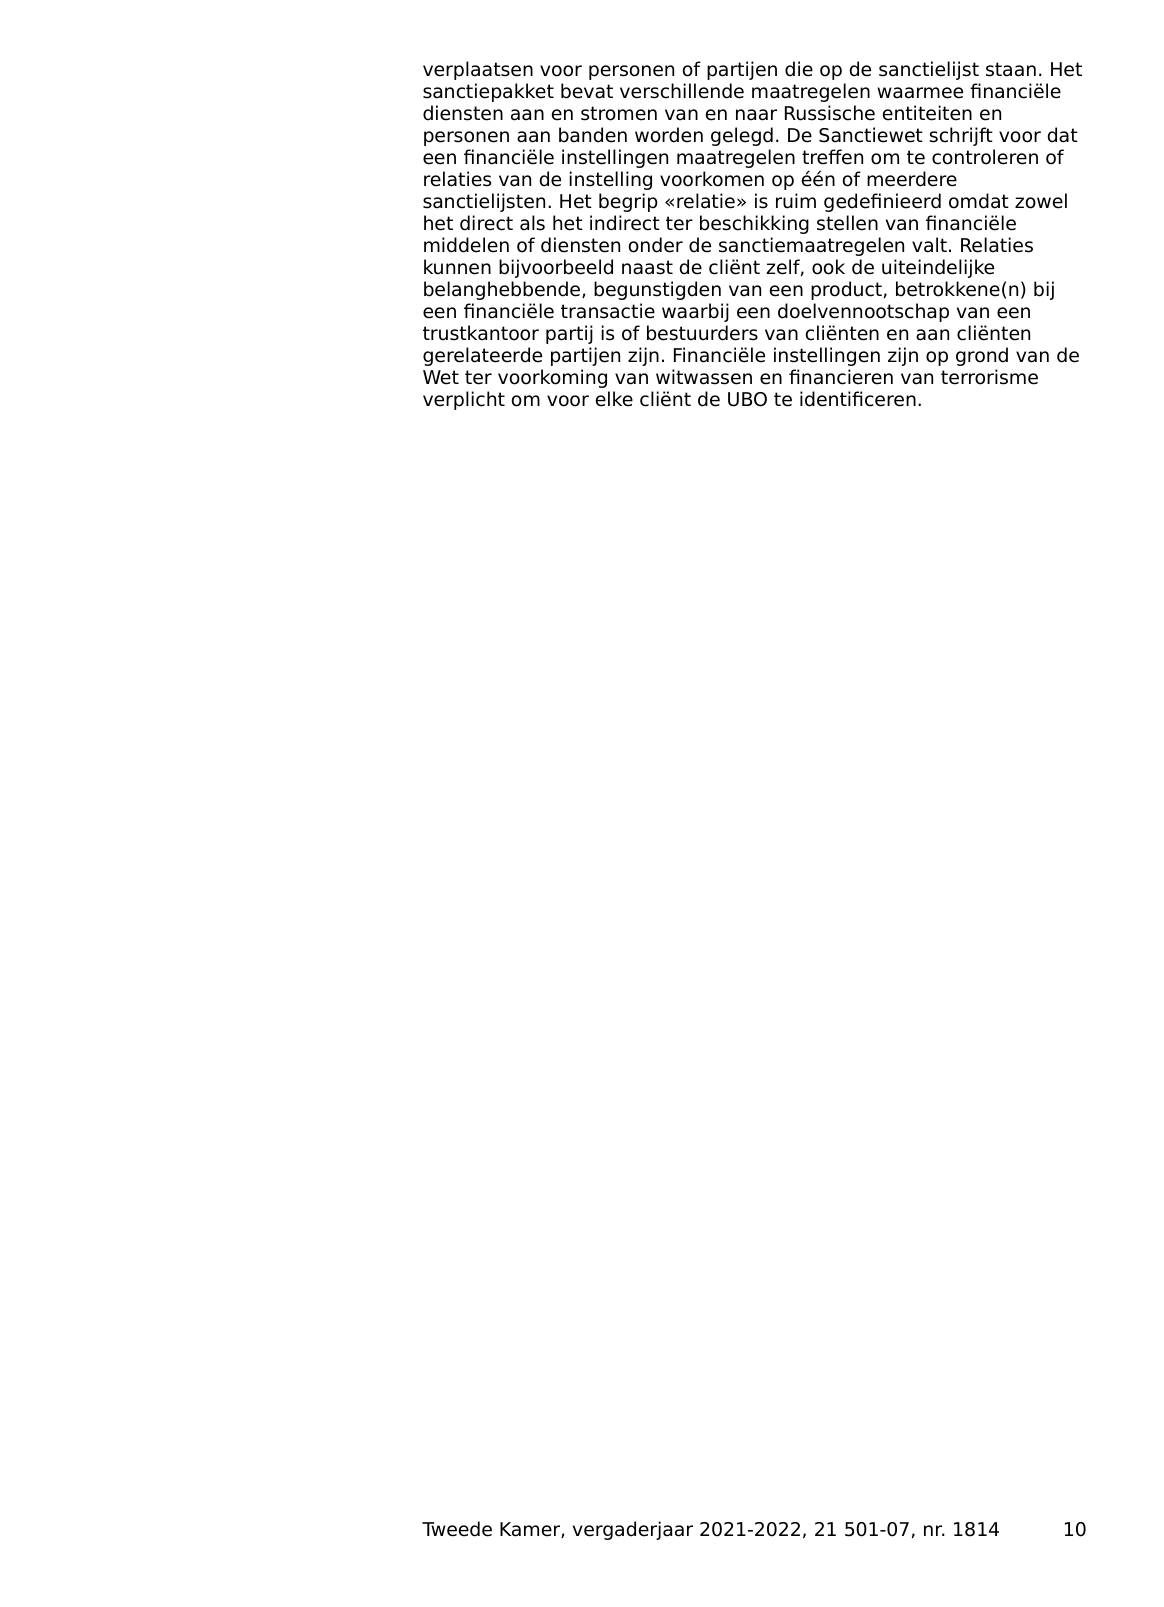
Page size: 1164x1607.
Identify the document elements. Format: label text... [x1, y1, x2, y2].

text verplaatsen voor personen of partijen die op de sanctielijst staan. Het sanctiepakket bevat verschillende maatregelen waarmee financiële diensten aan en stromen van en naar Russische entiteiten en personen aan banden worden gelegd. De Sanctiewet schrijft voor dat een financiële instellingen maatregelen treffen om te controleren of relaties van de instelling voorkomen op één of meerdere sanctielijsten. Het begrip «relatie» is ruim gedefinieerd omdat zowel het direct als het indirect ter beschikking stellen van financiële middelen of diensten onder de sanctiemaatregelen valt. Relaties kunnen bijvoorbeeld naast de cliënt zelf, ook de uiteindelijke belanghebbende, begunstigden van een product, betrokkene(n) bij een financiële transactie waarbij een doelvennootschap van een trustkantoor partij is of bestuurders van cliënten en aan cliënten gerelateerde partijen zijn. Financiële instellingen zijn op grond van de Wet ter voorkoming van witwassen en financieren van terrorisme verplicht om voor elke cliënt de UBO te identificeren. [422, 59, 1087, 411]
